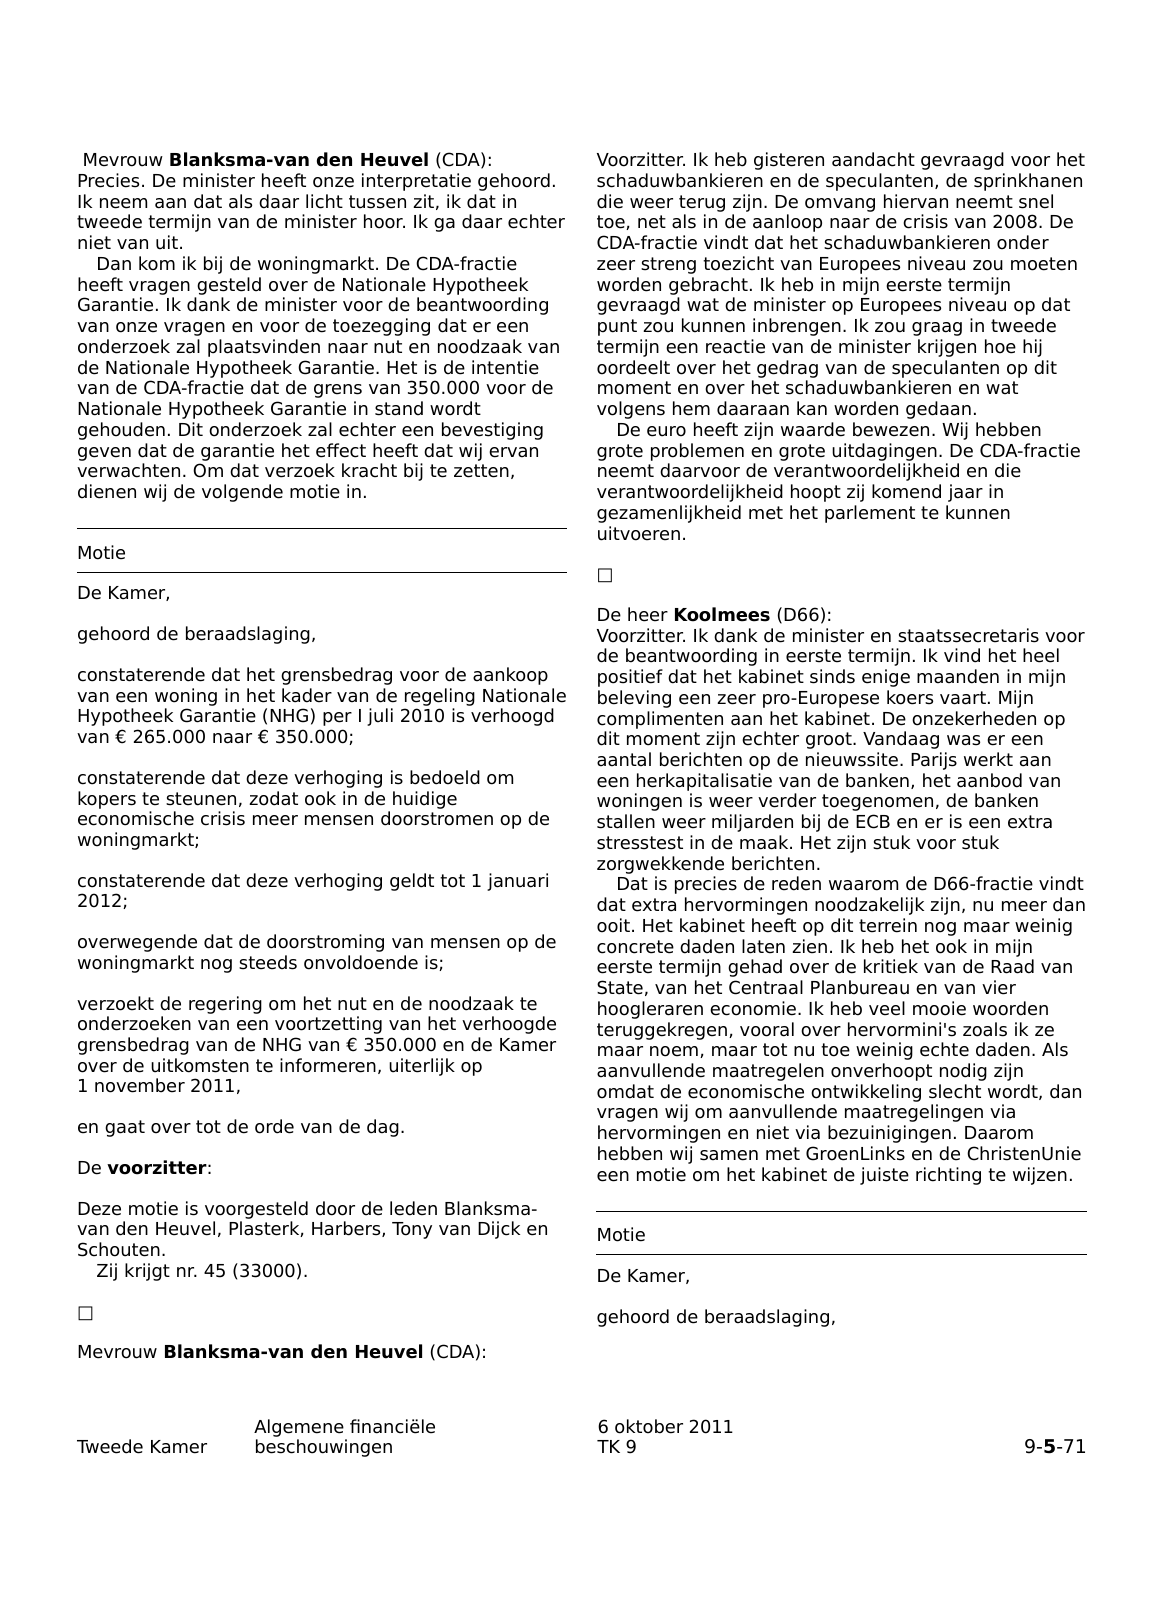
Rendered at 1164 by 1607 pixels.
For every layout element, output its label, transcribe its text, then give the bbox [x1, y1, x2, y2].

text Motie [596, 1225, 1087, 1246]
text De Kamer, [77, 583, 567, 604]
text De Kamer, [596, 1266, 1087, 1287]
text Voorzitter. Ik heb gisteren aandacht gevraagd voor het schaduwbankieren en de speculanten, de sprinkhanen die weer terug zijn. De omvang hiervan neemt snel toe, net als in de aanloop naar de crisis van 2008. De CDA-fractie vindt dat het schaduwbankieren onder zeer streng toezicht van Europees niveau zou moeten worden gebracht. Ik heb in mijn eerste termijn gevraagd wat de minister op Europees niveau op dat punt zou kunnen inbrengen. Ik zou graag in tweede termijn een reactie van de minister krijgen hoe hij oordeelt over het gedrag van de speculanten op dit moment en over het schaduwbankieren en wat volgens hem daaraan kan worden gedaan. [596, 150, 1087, 420]
text gehoord de beraadslaging, [596, 1307, 1087, 1327]
text constaterende dat deze verhoging geldt tot 1 januari 2012; [77, 871, 567, 912]
text Precies. De minister heeft onze interpretatie gehoord. Ik neem aan dat als daar licht tussen zit, ik dat in tweede termijn van de minister hoor. Ik ga daar echter niet van uit. [77, 171, 567, 254]
text Zij krijgt nr. 45 (33000). [77, 1261, 567, 1281]
text Mevrouw Blanksma-van den Heuvel (CDA): [77, 1342, 567, 1363]
text en gaat over tot de orde van de dag. [77, 1117, 567, 1138]
text Dan kom ik bij de woningmarkt. De CDA-fractie heeft vragen gesteld over de Nationale Hypotheek Garantie. Ik dank de minister voor de beantwoording van onze vragen en voor de toezegging dat er een onderzoek zal plaatsvinden naar nut en noodzaak van de Nationale Hypotheek Garantie. Het is de intentie van de CDA-fractie dat de grens van 350.000 voor de Nationale Hypotheek Garantie in stand wordt gehouden. Dit onderzoek zal echter een bevestiging geven dat de garantie het effect heeft dat wij ervan verwachten. Om dat verzoek kracht bij te zetten, dienen wij de volgende motie in. [77, 254, 567, 503]
text Voorzitter. Ik dank de minister en staatssecretaris voor de beantwoording in eerste termijn. Ik vind het heel positief dat het kabinet sinds enige maanden in mijn beleving een zeer pro-Europese koers vaart. Mijn complimenten aan het kabinet. De onzekerheden op dit moment zijn echter groot. Vandaag was er een aantal berichten op de nieuwssite. Parijs werkt aan een herkapitalisatie van de banken, het aanbod van woningen is weer verder toegenomen, de banken stallen weer miljarden bij de ECB en er is een extra stresstest in de maak. Het zijn stuk voor stuk zorgwekkende berichten. [596, 626, 1087, 874]
text □ [77, 1301, 567, 1322]
text constaterende dat het grensbedrag voor de aankoop van een woning in het kader van de regeling Nationale Hypotheek Garantie (NHG) per I juli 2010 is verhoogd van € 265.000 naar € 350.000; [77, 665, 567, 748]
text De voorzitter: [77, 1158, 567, 1178]
text Mevrouw Blanksma-van den Heuvel (CDA): [77, 150, 567, 171]
text □ [596, 564, 1087, 585]
text gehoord de beraadslaging, [77, 624, 567, 645]
text Deze motie is voorgesteld door de leden Blanksma-van den Heuvel, Plasterk, Harbers, Tony van Dijck en Schouten. [77, 1198, 567, 1261]
text constaterende dat deze verhoging is bedoeld om kopers te steunen, zodat ook in de huidige economische crisis meer mensen doorstromen op de woningmarkt; [77, 768, 567, 851]
text Motie [77, 542, 567, 563]
text overwegende dat de doorstroming van mensen op de woningmarkt nog steeds onvoldoende is; [77, 932, 567, 973]
text De heer Koolmees (D66): [596, 605, 1087, 626]
text Dat is precies de reden waarom de D66-fractie vindt dat extra hervormingen noodzakelijk zijn, nu meer dan ooit. Het kabinet heeft op dit terrein nog maar weinig concrete daden laten zien. Ik heb het ook in mijn eerste termijn gehad over de kritiek van de Raad van State, van het Centraal Planbureau en van vier hoogleraren economie. Ik heb veel mooie woorden teruggekregen, vooral over hervormini's zoals ik ze maar noem, maar tot nu toe weinig echte daden. Als aanvullende maatregelen onverhoopt nodig zijn omdat de economische ontwikkeling slecht wordt, dan vragen wij om aanvullende maatregelingen via hervormingen en niet via bezuinigingen. Daarom hebben wij samen met GroenLinks en de ChristenUnie een motie om het kabinet de juiste richting te wijzen. [596, 874, 1087, 1185]
text De euro heeft zijn waarde bewezen. Wij hebben grote problemen en grote uitdagingen. De CDA-fractie neemt daarvoor de verantwoordelijkheid en die verantwoordelijkheid hoopt zij komend jaar in gezamenlijkheid met het parlement te kunnen uitvoeren. [596, 420, 1087, 544]
text verzoekt de regering om het nut en de noodzaak te onderzoeken van een voortzetting van het verhoogde grensbedrag van de NHG van € 350.000 en de Kamer over de uitkomsten te informeren, uiterlijk op 1 november 2011, [77, 993, 567, 1097]
